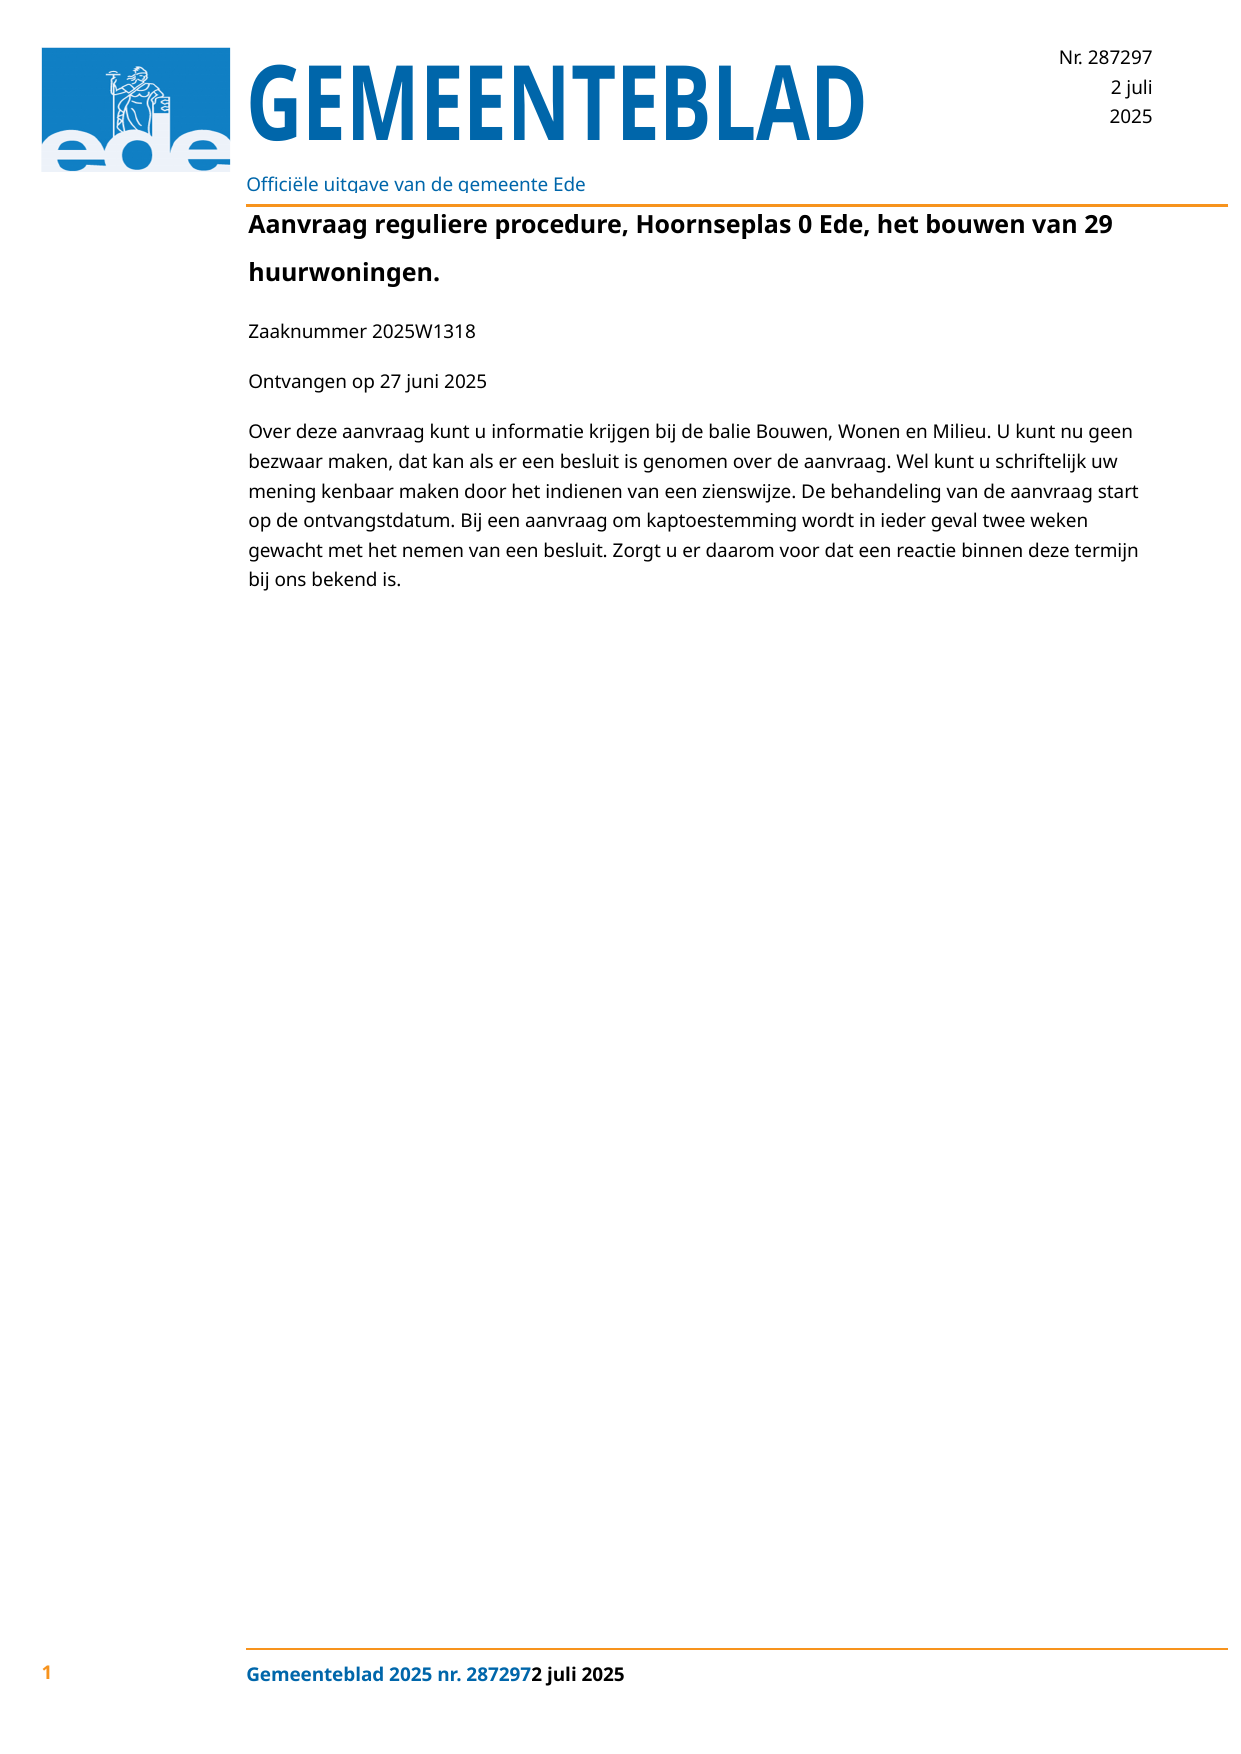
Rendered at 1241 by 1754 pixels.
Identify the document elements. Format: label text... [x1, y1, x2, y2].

text Zaaknummer 2025W1318 [248, 318, 1152, 344]
text Ontvangen op 27 juni 2025 [248, 368, 1152, 394]
picture [41, 47, 231, 172]
text Over deze aanvraag kunt u informatie krijgen bij de balie Bouwen, Wonen en Milieu. U kunt nu geen bezwaar maken, dat kan als er een besluit is genomen over de aanvraag. Wel kunt u schriftelijk uw mening kenbaar maken door het indienen van een zienswijze. De behandeling van de aanvraag start op de ontvangstdatum. Bij een aanvraag om kaptoestemming wordt in ieder geval twee weken gewacht met het nemen van een besluit. Zorgt u er daarom voor dat een reactie binnen deze termijn bij ons bekend is. [248, 419, 1152, 592]
text Aanvraag reguliere procedure, Hoornseplas 0 Ede, het bouwen van 29 huurwoningen. [248, 207, 1152, 288]
